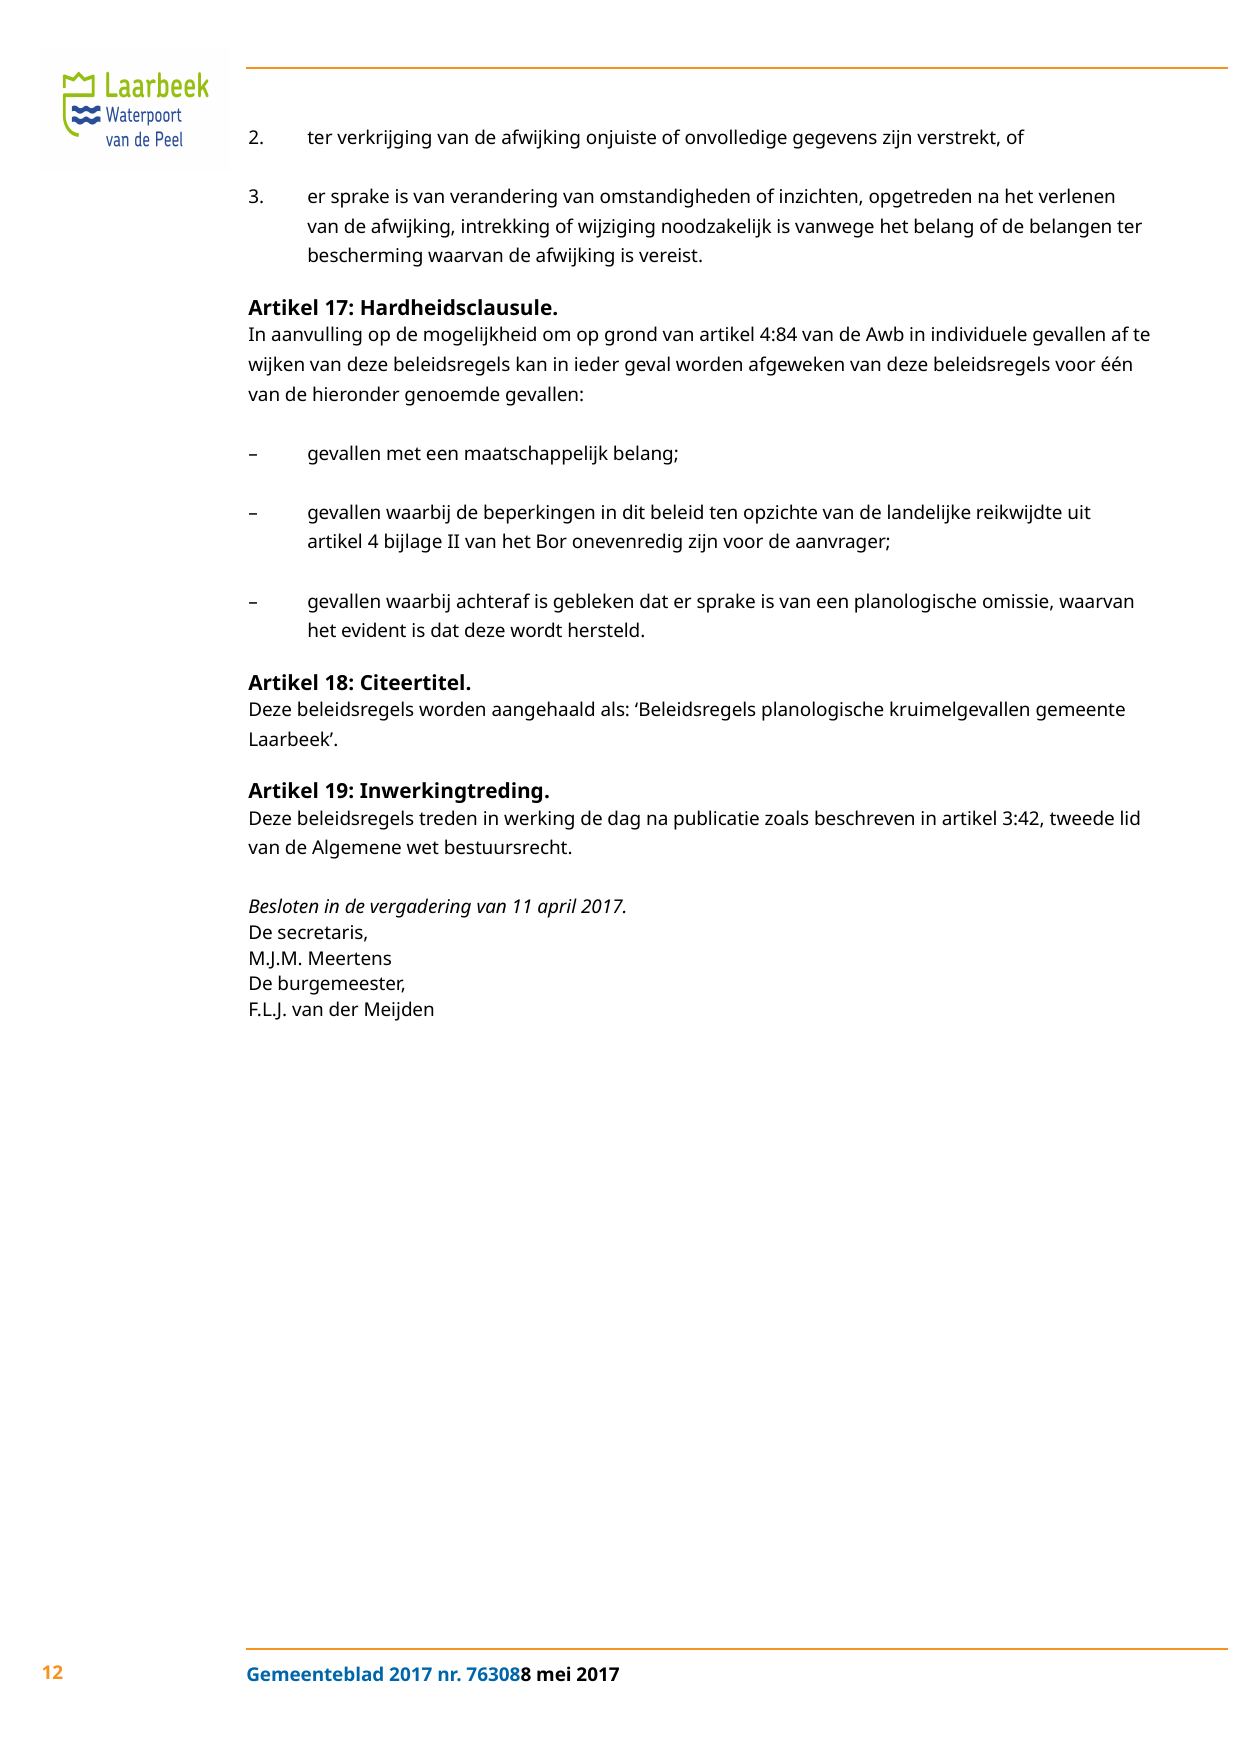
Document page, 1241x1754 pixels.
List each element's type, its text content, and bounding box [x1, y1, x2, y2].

picture [41, 47, 231, 172]
text M.J.M. Meertens [248, 945, 1152, 971]
text Deze beleidsregels worden aangehaald als: ‘Beleidsregels planologische kruimelgevallen gemeente Laarbeek’. [248, 696, 1152, 752]
list ter verkrijging van de afwijking onjuiste of onvolledige gegevens zijn verstrekt, of [248, 124, 1152, 150]
list er sprake is van verandering van omstandigheden of inzichten, opgetreden na het verlenen van de afwijking, intrekking of wijziging noodzakelijk is vanwege het belang of de belangen ter bescherming waarvan de afwijking is vereist. [248, 183, 1152, 268]
list gevallen waarbij de beperkingen in dit beleid ten opzichte van de landelijke reikwijdte uit artikel 4 bijlage II van het Bor onevenredig zijn voor de aanvrager; [248, 499, 1152, 554]
list gevallen met een maatschappelijk belang; [248, 440, 1152, 466]
text Artikel 19: Inwerkingtreding. [248, 776, 1152, 805]
text Deze beleidsregels treden in werking de dag na publicatie zoals beschreven in artikel 3:42, tweede lid van de Algemene wet bestuursrecht. [248, 805, 1152, 860]
text F.L.J. van der Meijden [248, 996, 1152, 1022]
text De secretaris, [248, 919, 1152, 945]
text De burgemeester, [248, 971, 1152, 996]
text In aanvulling op de mogelijkheid om op grond van artikel 4:84 van de Awb in individuele gevallen af te wijken van deze beleidsregels kan in ieder geval worden afgeweken van deze beleidsregels voor één van de hieronder genoemde gevallen: [248, 322, 1152, 406]
text Artikel 17: Hardheidsclausule. [248, 293, 1152, 322]
text Besloten in de vergadering van 11 april 2017. [248, 893, 1152, 919]
text Artikel 18: Citeertitel. [248, 668, 1152, 696]
list gevallen waarbij achteraf is gebleken dat er sprake is van een planologische omissie, waarvan het evident is dat deze wordt hersteld. [248, 588, 1152, 643]
